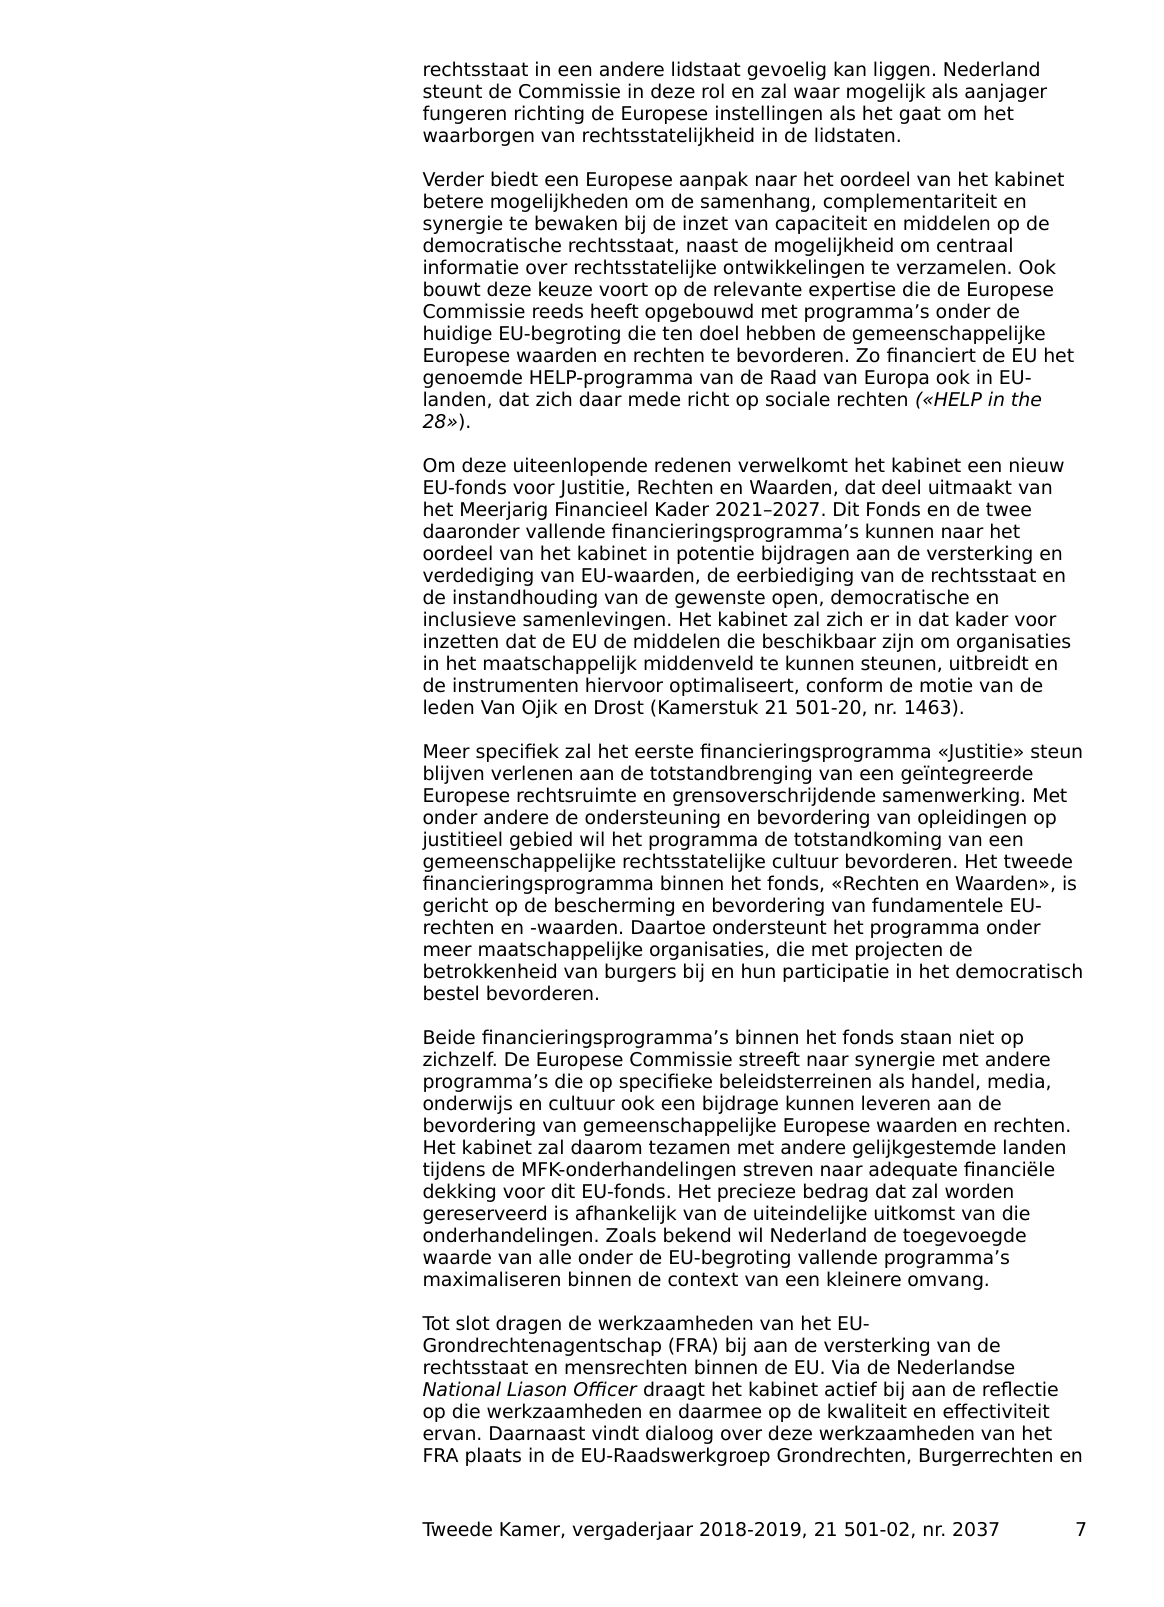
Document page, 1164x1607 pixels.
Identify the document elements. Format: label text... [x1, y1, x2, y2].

text Verder biedt een Europese aanpak naar het oordeel van het kabinet betere mogelijkheden om de samenhang, complementariteit en synergie te bewaken bij de inzet van capaciteit en middelen op de democratische rechtsstaat, naast de mogelijkheid om centraal informatie over rechtsstatelijke ontwikkelingen te verzamelen. Ook bouwt deze keuze voort op de relevante expertise die de Europese Commissie reeds heeft opgebouwd met programma’s onder de huidige EU-begroting die ten doel hebben de gemeenschappelijke Europese waarden en rechten te bevorderen. Zo financiert de EU het genoemde HELP-programma van de Raad van Europa ook in EU-landen, dat zich daar mede richt op sociale rechten («HELP in the 28»). [422, 169, 1087, 433]
text Tot slot dragen de werkzaamheden van het EU-Grondrechtenagentschap (FRA) bij aan de versterking van de rechtsstaat en mensrechten binnen de EU. Via de Nederlandse National Liason Officer draagt het kabinet actief bij aan de reflectie op die werkzaamheden en daarmee op de kwaliteit en effectiviteit ervan. Daarnaast vindt dialoog over deze werkzaamheden van het FRA plaats in de EU-Raadswerkgroep Grondrechten, Burgerrechten en [422, 1313, 1087, 1467]
text rechtsstaat in een andere lidstaat gevoelig kan liggen. Nederland steunt de Commissie in deze rol en zal waar mogelijk als aanjager fungeren richting de Europese instellingen als het gaat om het waarborgen van rechtsstatelijkheid in de lidstaten. [422, 59, 1087, 147]
text Om deze uiteenlopende redenen verwelkomt het kabinet een nieuw EU-fonds voor Justitie, Rechten en Waarden, dat deel uitmaakt van het Meerjarig Financieel Kader 2021–2027. Dit Fonds en de twee daaronder vallende financieringsprogramma’s kunnen naar het oordeel van het kabinet in potentie bijdragen aan de versterking en verdediging van EU-waarden, de eerbiediging van de rechtsstaat en de instandhouding van de gewenste open, democratische en inclusieve samenlevingen. Het kabinet zal zich er in dat kader voor inzetten dat de EU de middelen die beschikbaar zijn om organisaties in het maatschappelijk middenveld te kunnen steunen, uitbreidt en de instrumenten hiervoor optimaliseert, conform de motie van de leden Van Ojik en Drost (Kamerstuk 21 501-20, nr. 1463). [422, 455, 1087, 719]
text Beide financieringsprogramma’s binnen het fonds staan niet op zichzelf. De Europese Commissie streeft naar synergie met andere programma’s die op specifieke beleidsterreinen als handel, media, onderwijs en cultuur ook een bijdrage kunnen leveren aan de bevordering van gemeenschappelijke Europese waarden en rechten. Het kabinet zal daarom tezamen met andere gelijkgestemde landen tijdens de MFK-onderhandelingen streven naar adequate financiële dekking voor dit EU-fonds. Het precieze bedrag dat zal worden gereserveerd is afhankelijk van de uiteindelijke uitkomst van die onderhandelingen. Zoals bekend wil Nederland de toegevoegde waarde van alle onder de EU-begroting vallende programma’s maximaliseren binnen de context van een kleinere omvang. [422, 1027, 1087, 1291]
text Meer specifiek zal het eerste financieringsprogramma «Justitie» steun blijven verlenen aan de totstandbrenging van een geïntegreerde Europese rechtsruimte en grensoverschrijdende samenwerking. Met onder andere de ondersteuning en bevordering van opleidingen op justitieel gebied wil het programma de totstandkoming van een gemeenschappelijke rechtsstatelijke cultuur bevorderen. Het tweede financieringsprogramma binnen het fonds, «Rechten en Waarden», is gericht op de bescherming en bevordering van fundamentele EU-rechten en -waarden. Daartoe ondersteunt het programma onder meer maatschappelijke organisaties, die met projecten de betrokkenheid van burgers bij en hun participatie in het democratisch bestel bevorderen. [422, 741, 1087, 1005]
